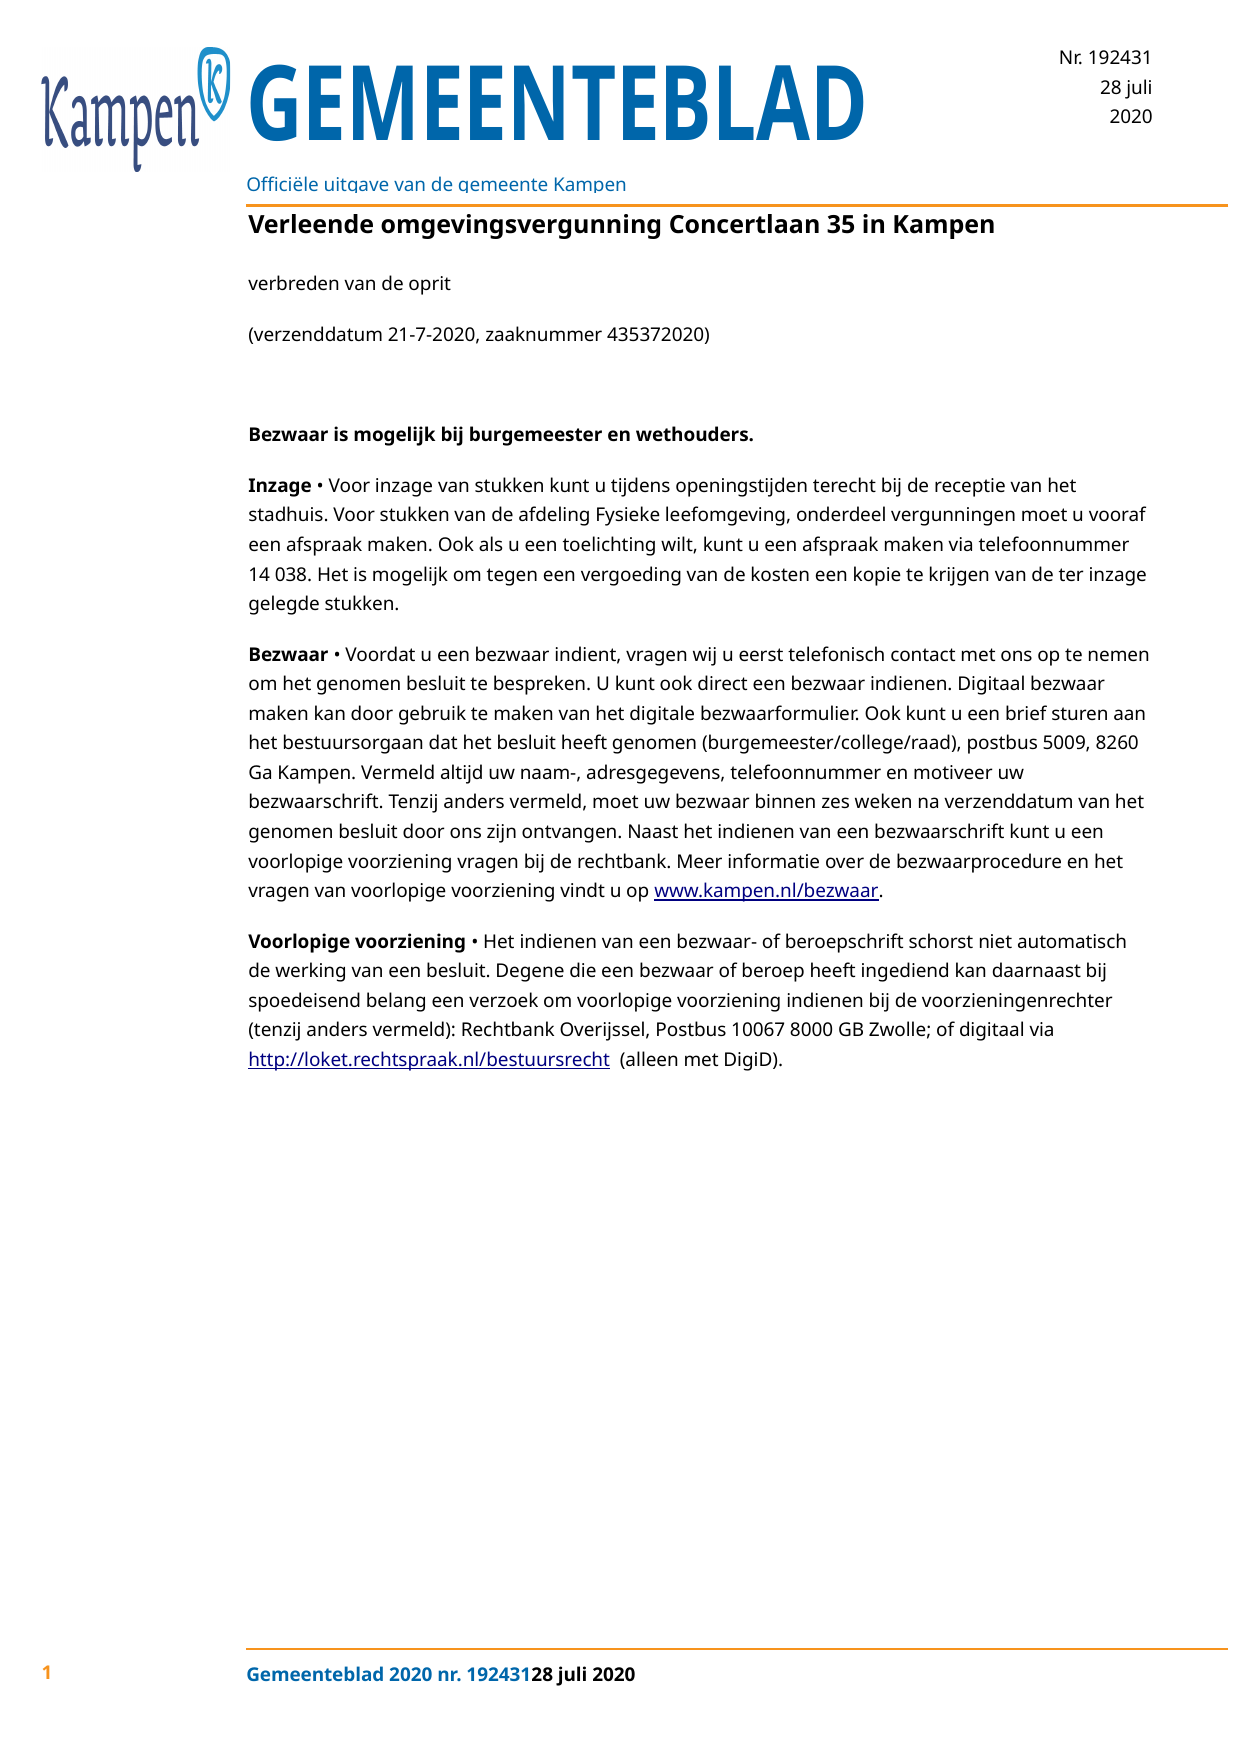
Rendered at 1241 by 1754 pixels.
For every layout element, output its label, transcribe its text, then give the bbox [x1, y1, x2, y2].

text Inzage • Voor inzage van stukken kunt u tijdens openingstijden terecht bij de receptie van het stadhuis. Voor stukken van de afdeling Fysieke leefomgeving, onderdeel vergunningen moet u vooraf een afspraak maken. Ook als u een toelichting wilt, kunt u een afspraak maken via telefoonnummer 14 038. Het is mogelijk om tegen een vergoeding van de kosten een kopie te krijgen van de ter inzage gelegde stukken. [248, 472, 1152, 616]
text verbreden van de oprit [248, 270, 1152, 296]
text (verzenddatum 21-7-2020, zaaknummer 435372020) [248, 321, 1152, 346]
text Verleende omgevingsvergunning Concertlaan 35 in Kampen [248, 207, 1152, 241]
text Bezwaar is mogelijk bij burgemeester en wethouders. [248, 422, 1152, 447]
text Voorlopige voorziening • Het indienen van een bezwaar- of beroepschrift schorst niet automatisch de werking van een besluit. Degene die een bezwaar of beroep heeft ingediend kan daarnaast bij spoedeisend belang een verzoek om voorlopige voorziening indienen bij de voorzieningenrechter (tenzij anders vermeld): Rechtbank Overijssel, Postbus 10067 8000 GB Zwolle; of digitaal via http://loket.rechtspraak.nl/bestuursrecht (alleen met DigiD). [248, 928, 1152, 1072]
text Bezwaar • Voordat u een bezwaar indient, vragen wij u eerst telefonisch contact met ons op te nemen om het genomen besluit te bespreken. U kunt ook direct een bezwaar indienen. Digitaal bezwaar maken kan door gebruik te maken van het digitale bezwaarformulier. Ook kunt u een brief sturen aan het bestuursorgaan dat het besluit heeft genomen (burgemeester/college/raad), postbus 5009, 8260 Ga Kampen. Vermeld altijd uw naam-, adresgegevens, telefoonnummer en motiveer uw bezwaarschrift. Tenzij anders vermeld, moet uw bezwaar binnen zes weken na verzenddatum van het genomen besluit door ons zijn ontvangen. Naast het indienen van een bezwaarschrift kunt u een voorlopige voorziening vragen bij de rechtbank. Meer informatie over de bezwaarprocedure en het vragen van voorlopige voorziening vindt u op www.kampen.nl/bezwaar. [248, 641, 1152, 903]
picture [41, 47, 231, 172]
